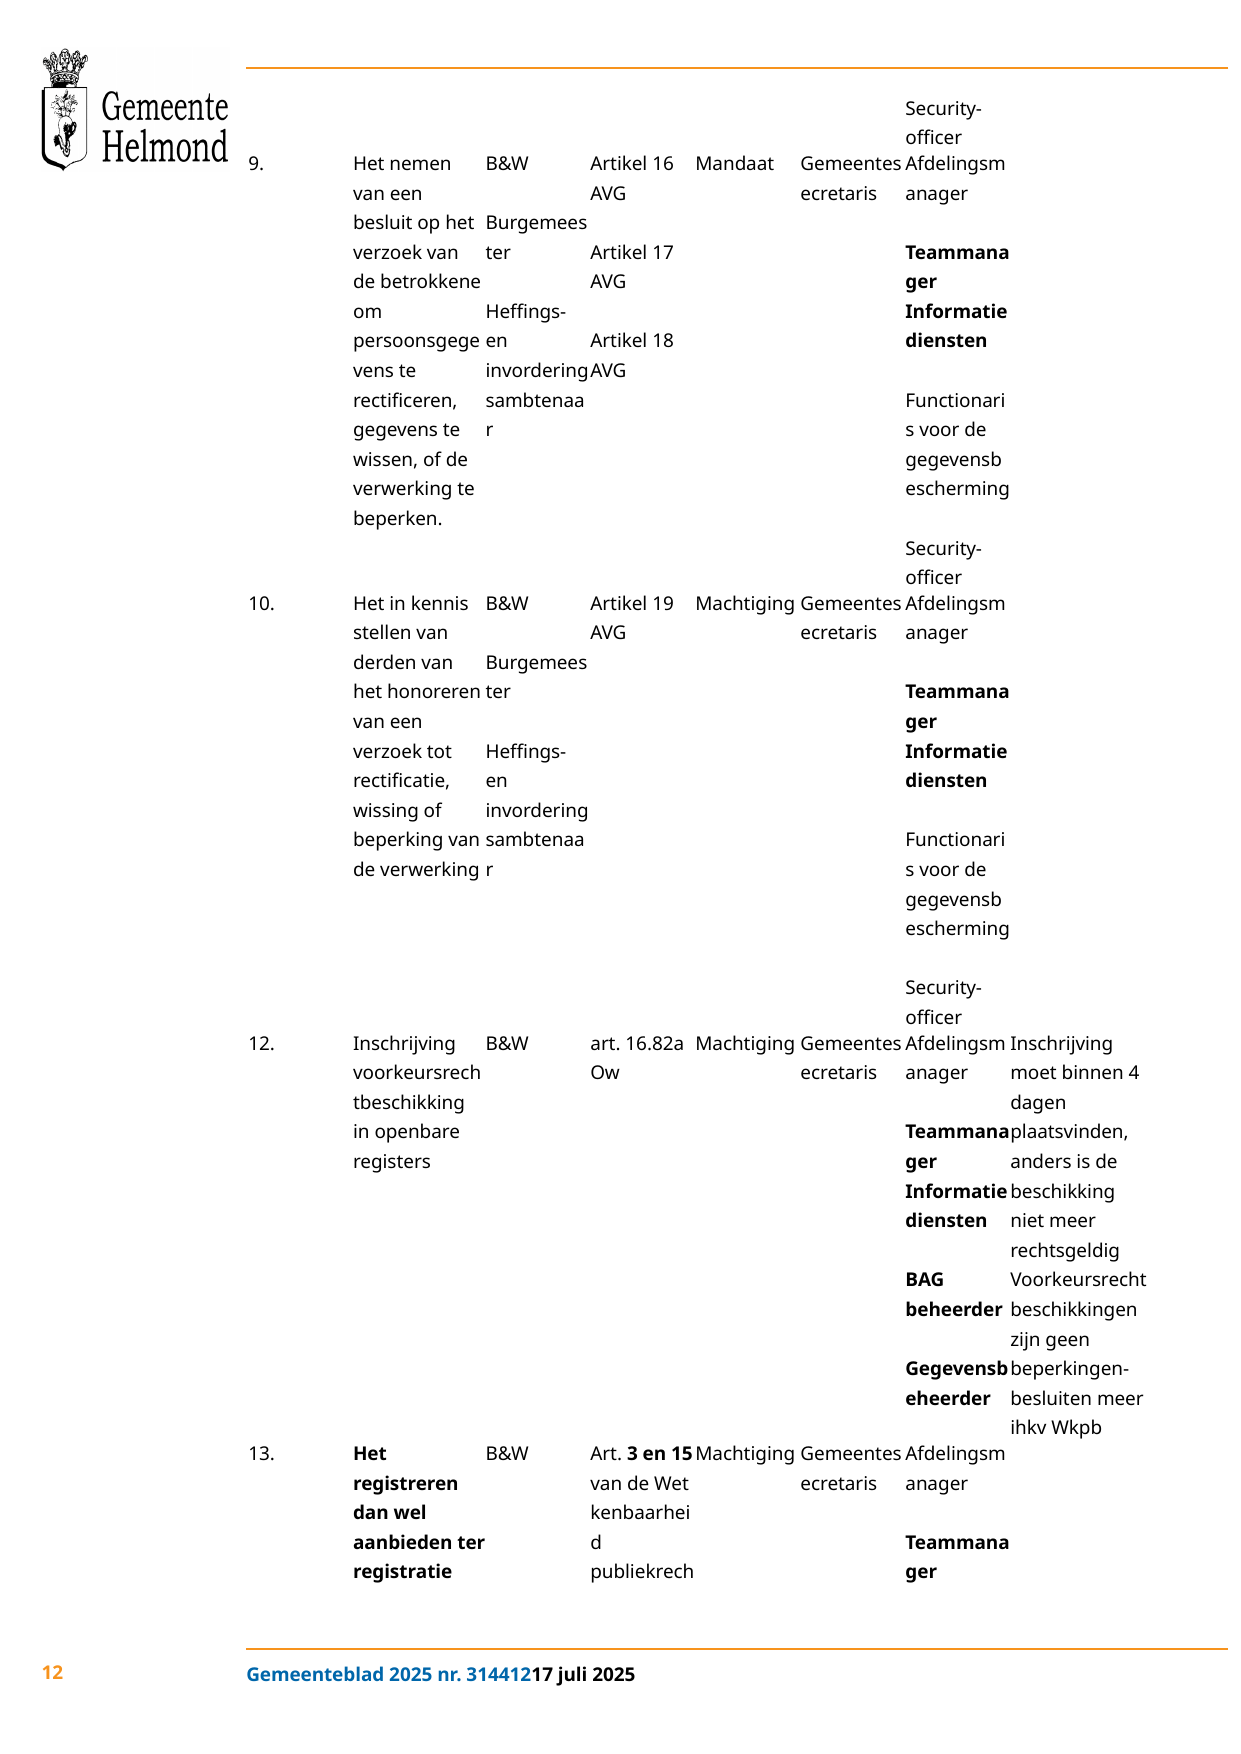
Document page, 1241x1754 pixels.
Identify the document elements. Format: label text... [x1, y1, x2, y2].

table_cell Artikel 19 AVG [590, 590, 695, 1030]
table_cell Het nemen van een besluit op het verzoek van de betrokkene om persoonsgegevens te rectificeren, gegevens te wissen, of de verwerking te beperken. [353, 150, 485, 590]
table_cell Afdelingsmanager Teammanager Informatiediensten Functionaris voor de gegevensbescherming Security-officer [905, 590, 1010, 1030]
table_cell Het in kennis stellen van derden van het honoreren van een verzoek tot rectificatie, wissing of beperking van de verwerking [353, 590, 485, 1030]
table_cell [353, 95, 485, 150]
table_cell Afdelingsmanager Teammanager Informatiediensten Functionaris voor de gegevensbescherming Security-officer [905, 150, 1010, 590]
table_cell Artikel 16 AVG Artikel 17 AVG Artikel 18 AVG [590, 150, 695, 590]
table_cell Afdelingsmanager Teammanager [905, 1440, 1010, 1584]
table_cell [1010, 1440, 1152, 1584]
table_cell Inschrijving voorkeursrechtbeschikking in openbare registers [353, 1030, 485, 1440]
table_cell Het registreren dan wel aanbieden ter registratie [353, 1440, 485, 1584]
table_cell B&W Burgemeester Heffings- en invorderingsambtenaar [485, 150, 590, 590]
table_cell Machtiging [695, 1030, 800, 1440]
table_cell [1010, 150, 1152, 590]
table_cell Afdelingsmanager Teammanager Informatiediensten BAG beheerder Gegevensbeheerder [905, 1030, 1010, 1440]
table_cell B&W Burgemeester Heffings- en invorderingsambtenaar [485, 590, 590, 1030]
table_cell 10. [248, 590, 353, 1030]
table_cell [1010, 95, 1152, 150]
table_cell Art. 3 en 15 van de Wet kenbaarheid publiekrech [590, 1440, 695, 1584]
table_cell Mandaat [695, 150, 800, 590]
table_cell [485, 95, 590, 150]
table_cell Inschrijving moet binnen 4 dagen plaatsvinden, anders is de beschikking niet meer rechtsgeldig Voorkeursrechtbeschikkingen zijn geen beperkingen-besluiten meer ihkv Wkpb [1010, 1030, 1152, 1440]
table_cell [1010, 590, 1152, 1030]
table_cell B&W [485, 1440, 590, 1584]
table_cell Gemeentesecretaris [800, 1030, 905, 1440]
table_cell [695, 95, 800, 150]
table_cell 9. [248, 150, 353, 590]
table_cell [800, 95, 905, 150]
table_cell Machtiging [695, 590, 800, 1030]
table_cell Gemeentesecretaris [800, 1440, 905, 1584]
picture [41, 47, 231, 172]
table_cell B&W [485, 1030, 590, 1440]
table_cell Machtiging [695, 1440, 800, 1584]
table_cell art. 16.82a Ow [590, 1030, 695, 1440]
table_cell 13. [248, 1440, 353, 1584]
table_cell Gemeentesecretaris [800, 150, 905, 590]
table_cell [248, 95, 353, 150]
table_cell 12. [248, 1030, 353, 1440]
table_cell Gemeentesecretaris [800, 590, 905, 1030]
table_cell [590, 95, 695, 150]
table_cell Security-officer [905, 95, 1010, 150]
